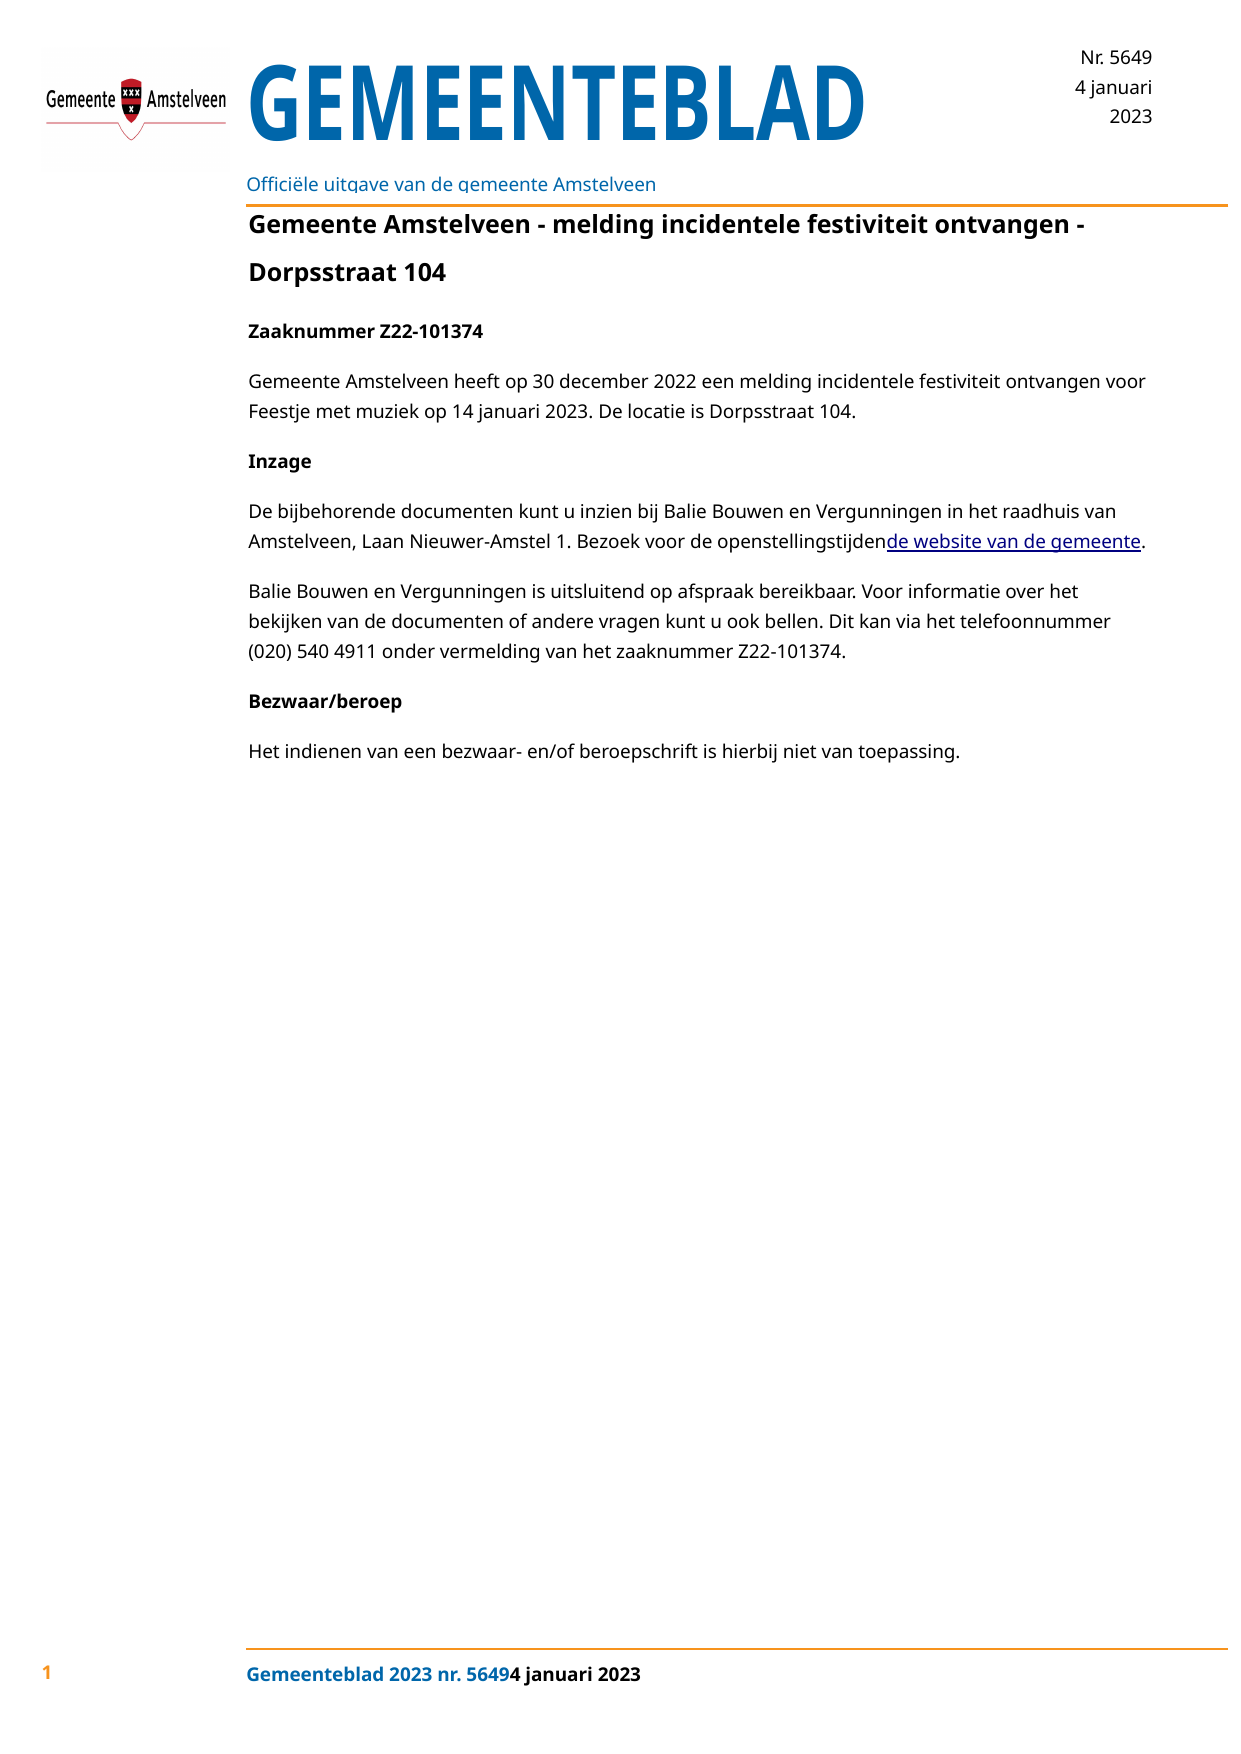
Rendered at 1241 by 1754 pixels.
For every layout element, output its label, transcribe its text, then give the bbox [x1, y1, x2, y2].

picture [41, 47, 231, 172]
text Gemeente Amstelveen heeft op 30 december 2022 een melding incidentele festiviteit ontvangen voor Feestje met muziek op 14 januari 2023. De locatie is Dorpsstraat 104. [248, 368, 1152, 424]
text Balie Bouwen en Vergunningen is uitsluitend op afspraak bereikbaar. Voor informatie over het bekijken van de documenten of andere vragen kunt u ook bellen. Dit kan via het telefoonnummer (020) 540 4911 onder vermelding van het zaaknummer Z22-101374. [248, 579, 1152, 664]
text De bijbehorende documenten kunt u inzien bij Balie Bouwen en Vergunningen in het raadhuis van Amstelveen, Laan Nieuwer-Amstel 1. Bezoek voor de openstellingstijdende website van de gemeente. [248, 499, 1152, 554]
text Gemeente Amstelveen - melding incidentele festiviteit ontvangen - Dorpsstraat 104 [248, 207, 1152, 288]
text Het indienen van een bezwaar- en/of beroepschrift is hierbij niet van toepassing. [248, 739, 1152, 764]
text Zaaknummer Z22-101374 [248, 318, 1152, 344]
text Inzage [248, 448, 1152, 474]
text Bezwaar/beroep [248, 688, 1152, 714]
